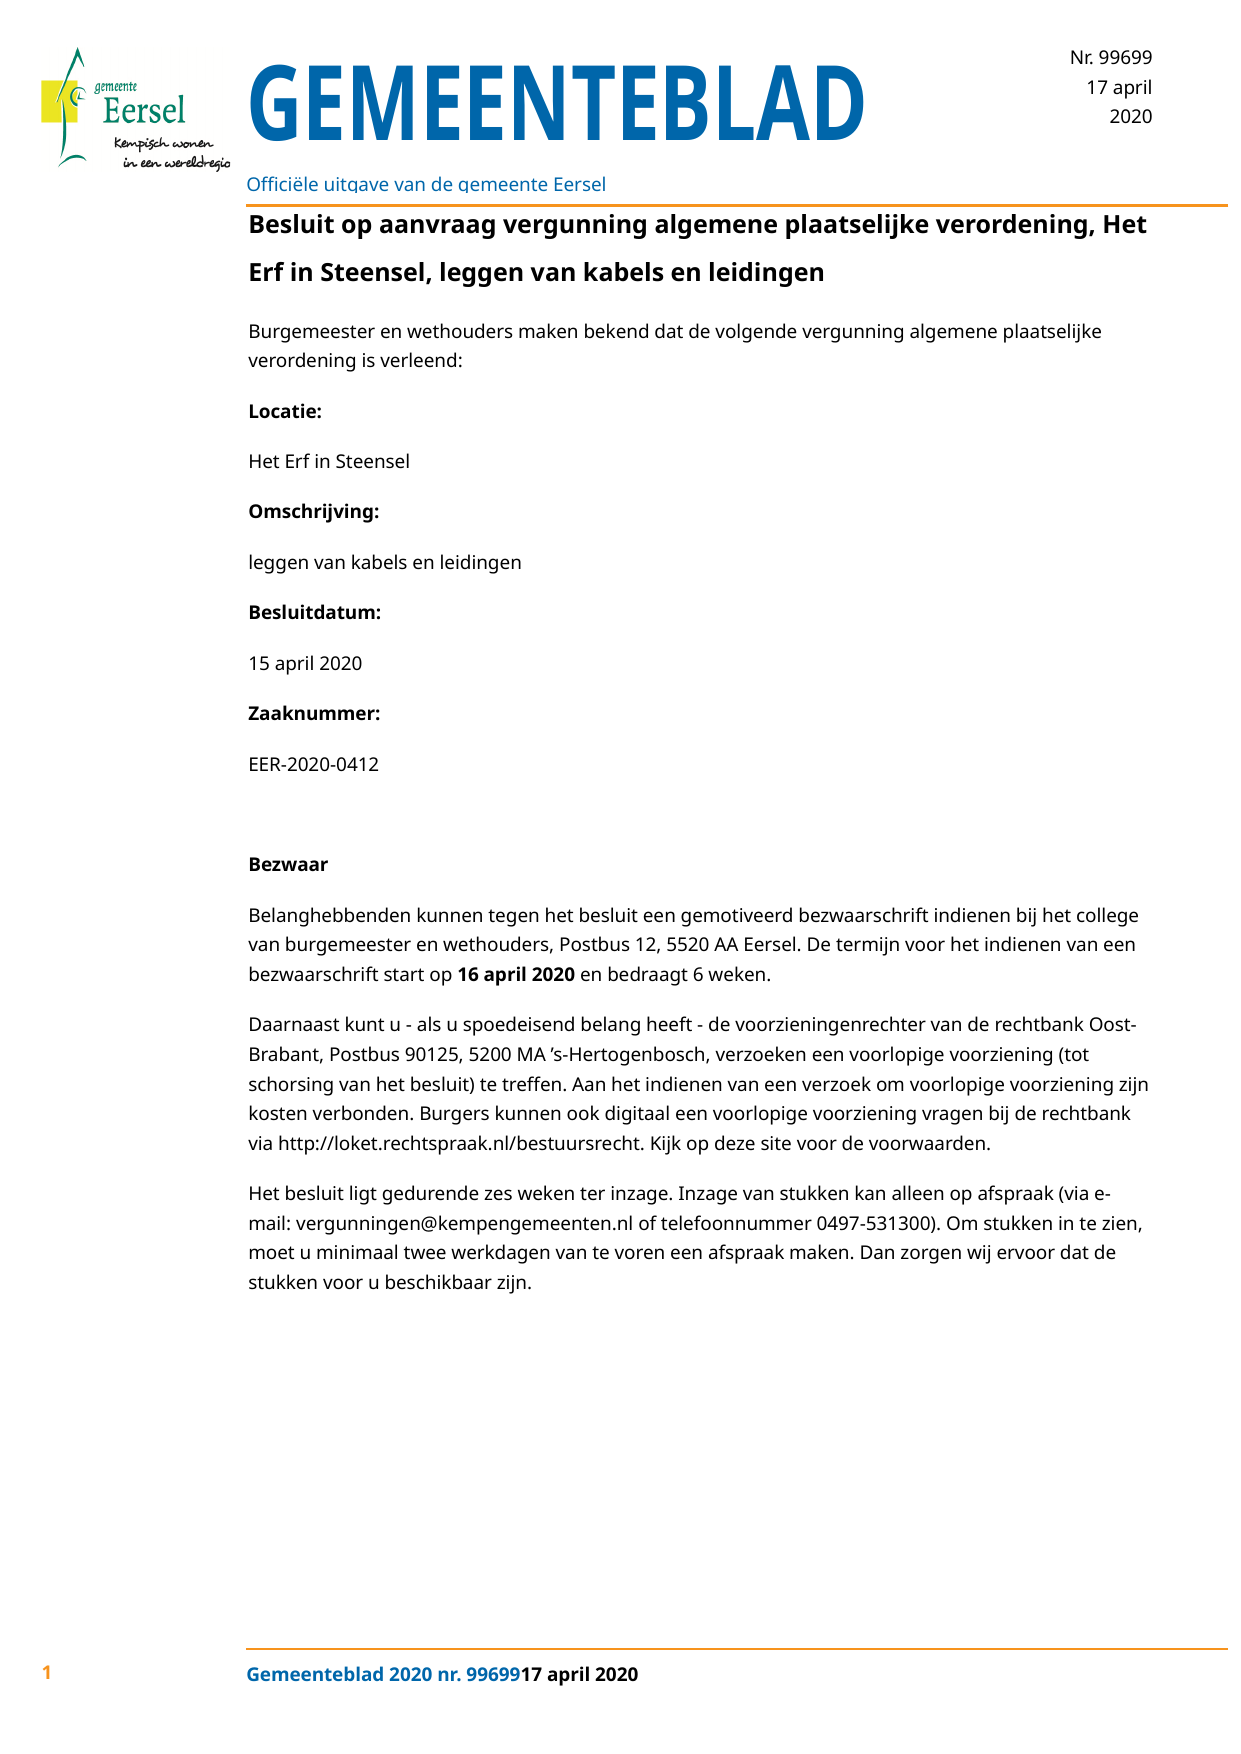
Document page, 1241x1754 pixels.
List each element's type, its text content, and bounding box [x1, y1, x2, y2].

text Zaaknummer: [248, 700, 1152, 726]
text Burgemeester en wethouders maken bekend dat de volgende vergunning algemene plaatselijke verordening is verleend: [248, 318, 1152, 373]
text Locatie: [248, 398, 1152, 424]
text Besluit op aanvraag vergunning algemene plaatselijke verordening, Het Erf in Steensel, leggen van kabels en leidingen [248, 207, 1152, 288]
text Daarnaast kunt u - als u spoedeisend belang heeft - de voorzieningenrechter van de rechtbank Oost-Brabant, Postbus 90125, 5200 MA ’s-Hertogenbosch, verzoeken een voorlopige voorziening (tot schorsing van het besluit) te treffen. Aan het indienen van een verzoek om voorlopige voorziening zijn kosten verbonden. Burgers kunnen ook digitaal een voorlopige voorziening vragen bij de rechtbank via http://loket.rechtspraak.nl/bestuursrecht. Kijk op deze site voor de voorwaarden. [248, 1012, 1152, 1156]
picture [41, 47, 231, 172]
text EER-2020-0412 [248, 751, 1152, 777]
text 15 april 2020 [248, 650, 1152, 676]
text Omschrijving: [248, 499, 1152, 524]
text Bezwaar [248, 852, 1152, 877]
text Het Erf in Steensel [248, 448, 1152, 474]
text Besluitdatum: [248, 599, 1152, 625]
text Belanghebbenden kunnen tegen het besluit een gemotiveerd bezwaarschrift indienen bij het college van burgemeester en wethouders, Postbus 12, 5520 AA Eersel. De termijn voor het indienen van een bezwaarschrift start op 16 april 2020 en bedraagt 6 weken. [248, 902, 1152, 987]
text Het besluit ligt gedurende zes weken ter inzage. Inzage van stukken kan alleen op afspraak (via e-mail: vergunningen@kempengemeenten.nl of telefoonnummer 0497-531300). Om stukken in te zien, moet u minimaal twee werkdagen van te voren een afspraak maken. Dan zorgen wij ervoor dat de stukken voor u beschikbaar zijn. [248, 1180, 1152, 1295]
text leggen van kabels en leidingen [248, 549, 1152, 575]
